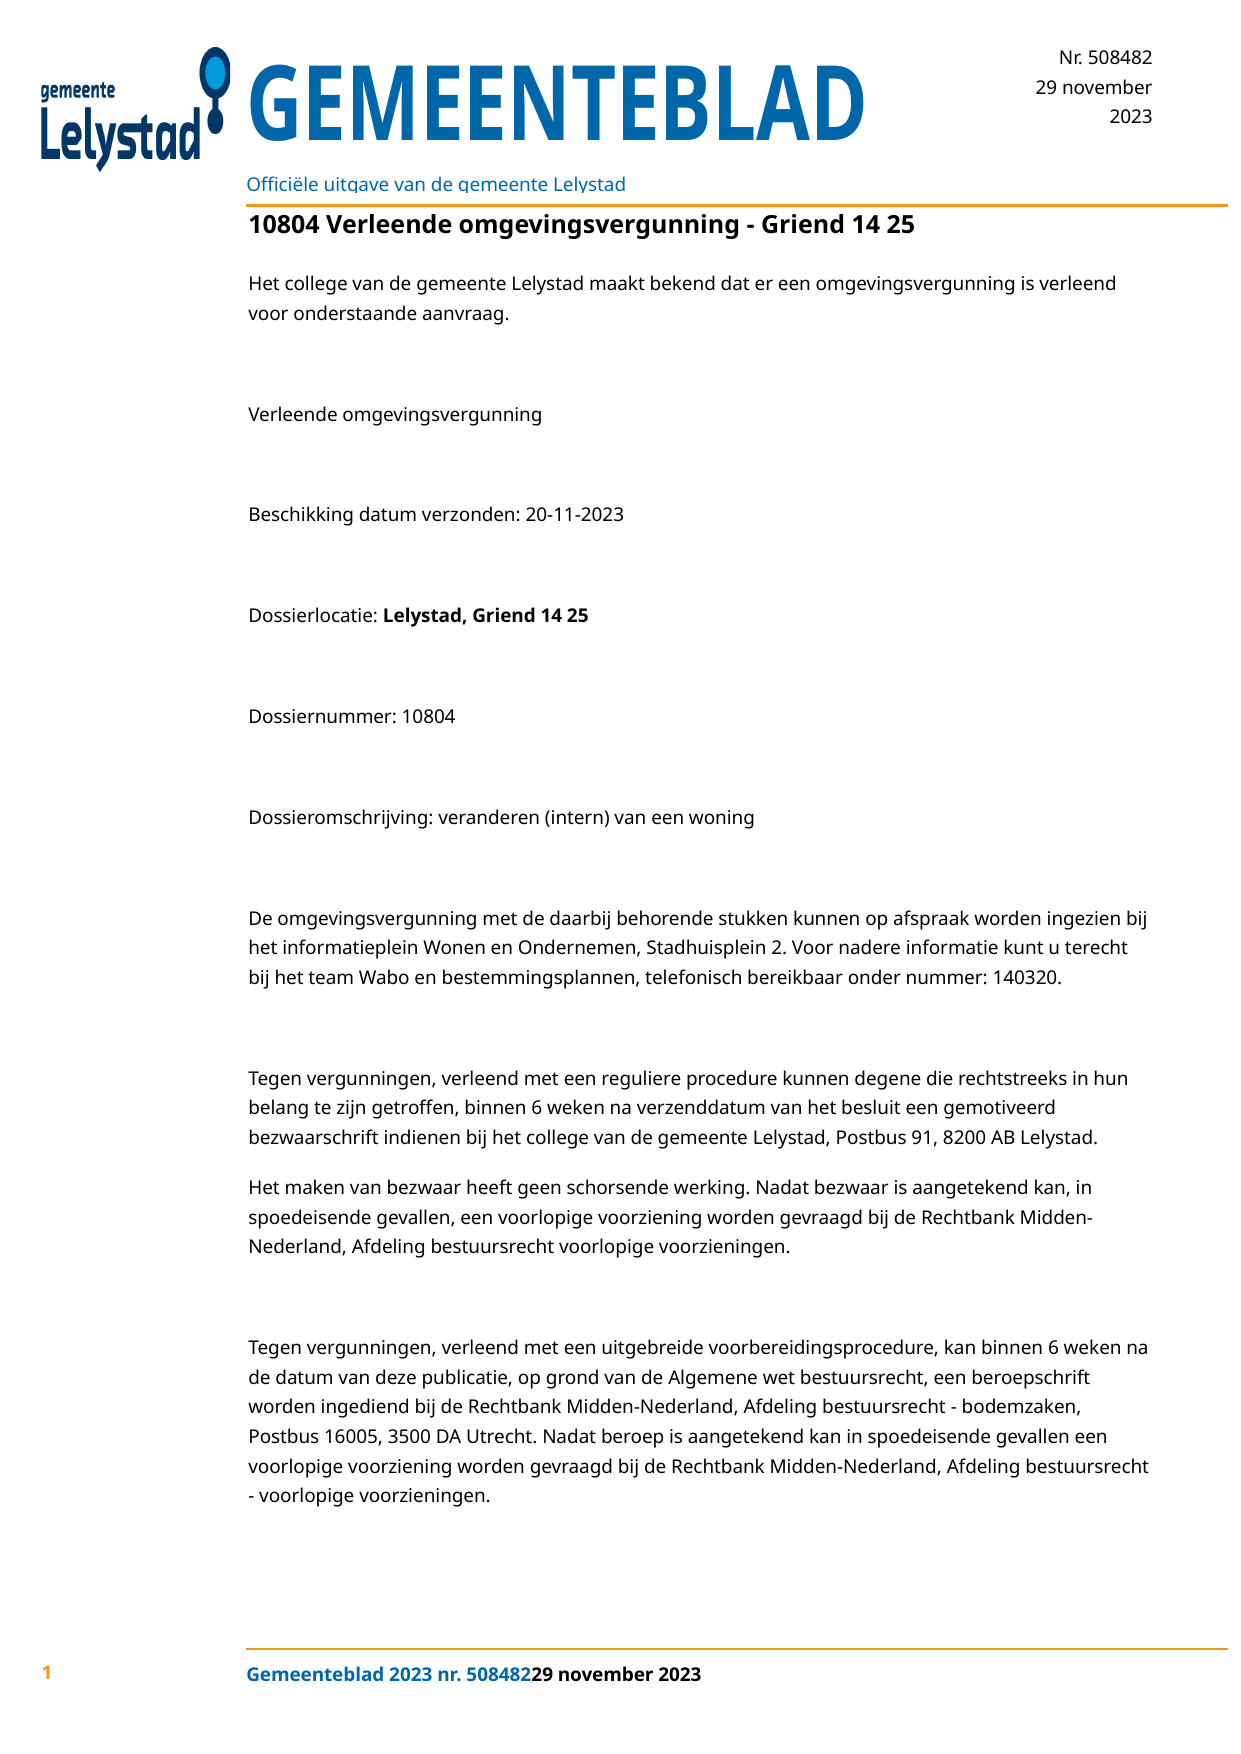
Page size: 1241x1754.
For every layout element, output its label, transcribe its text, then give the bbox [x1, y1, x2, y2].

text De omgevingsvergunning met de daarbij behorende stukken kunnen op afspraak worden ingezien bij het informatieplein Wonen en Ondernemen, Stadhuisplein 2. Voor nadere informatie kunt u terecht bij het team Wabo en bestemmingsplannen, telefonisch bereikbaar onder nummer: 140320. [248, 905, 1152, 990]
text Beschikking datum verzonden: 20-11-2023 [248, 502, 1152, 527]
text Dossieromschrijving: veranderen (intern) van een woning [248, 804, 1152, 830]
picture [41, 47, 231, 172]
text Verleende omgevingsvergunning [248, 401, 1152, 426]
text Tegen vergunningen, verleend met een uitgebreide voorbereidingsprocedure, kan binnen 6 weken na de datum van deze publicatie, op grond van de Algemene wet bestuursrecht, een beroepschrift worden ingediend bij de Rechtbank Midden-Nederland, Afdeling bestuursrecht - bodemzaken, Postbus 16005, 3500 DA Utrecht. Nadat beroep is aangetekend kan in spoedeisende gevallen een voorlopige voorziening worden gevraagd bij de Rechtbank Midden-Nederland, Afdeling bestuursrecht - voorlopige voorzieningen. [248, 1334, 1152, 1508]
text 10804 Verleende omgevingsvergunning - Griend 14 25 [248, 207, 1152, 241]
text Tegen vergunningen, verleend met een reguliere procedure kunnen degene die rechtstreeks in hun belang te zijn getroffen, binnen 6 weken na verzenddatum van het besluit een gemotiveerd bezwaarschrift indienen bij het college van de gemeente Lelystad, Postbus 91, 8200 AB Lelystad. [248, 1065, 1152, 1150]
text Dossierlocatie: Lelystad, Griend 14 25 [248, 602, 1152, 628]
text Het maken van bezwaar heeft geen schorsende werking. Nadat bezwaar is aangetekend kan, in spoedeisende gevallen, een voorlopige voorziening worden gevraagd bij de Rechtbank Midden-Nederland, Afdeling bestuursrecht voorlopige voorzieningen. [248, 1174, 1152, 1259]
text Het college van de gemeente Lelystad maakt bekend dat er een omgevingsvergunning is verleend voor onderstaande aanvraag. [248, 270, 1152, 326]
text Dossiernummer: 10804 [248, 703, 1152, 729]
